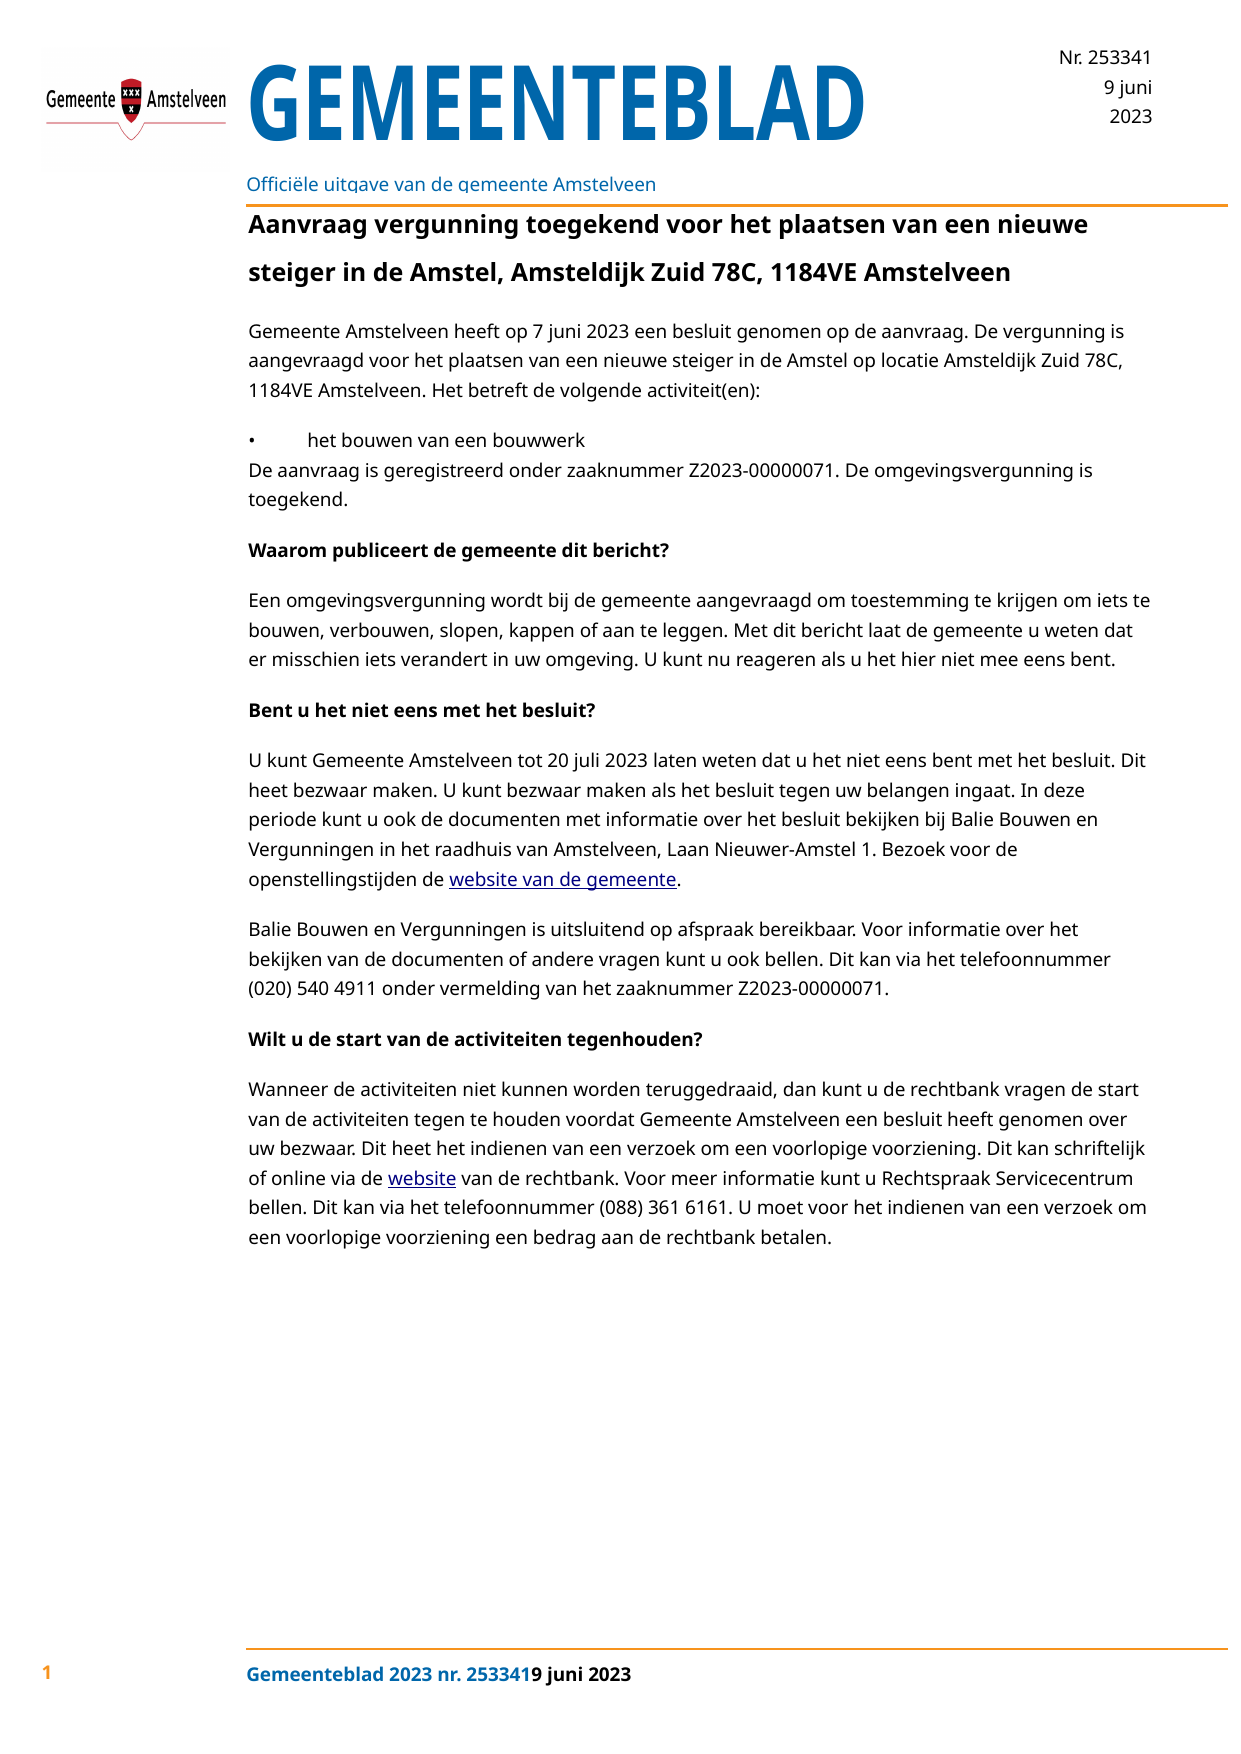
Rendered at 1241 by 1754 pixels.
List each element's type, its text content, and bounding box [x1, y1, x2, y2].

text Wanneer de activiteiten niet kunnen worden teruggedraaid, dan kunt u de rechtbank vragen de start van de activiteiten tegen te houden voordat Gemeente Amstelveen een besluit heeft genomen over uw bezwaar. Dit heet het indienen van een verzoek om een voorlopige voorziening. Dit kan schriftelijk of online via de website van de rechtbank. Voor meer informatie kunt u Rechtspraak Servicecentrum bellen. Dit kan via het telefoonnummer (088) 361 6161. U moet voor het indienen van een verzoek om een voorlopige voorziening een bedrag aan de rechtbank betalen. [248, 1076, 1152, 1250]
text Wilt u de start van de activiteiten tegenhouden? [248, 1026, 1152, 1052]
text Gemeente Amstelveen heeft op 7 juni 2023 een besluit genomen op de aanvraag. De vergunning is aangevraagd voor het plaatsen van een nieuwe steiger in de Amstel op locatie Amsteldijk Zuid 78C, 1184VE Amstelveen. Het betreft de volgende activiteit(en): [248, 318, 1152, 403]
text U kunt Gemeente Amstelveen tot 20 juli 2023 laten weten dat u het niet eens bent met het besluit. Dit heet bezwaar maken. U kunt bezwaar maken als het besluit tegen uw belangen ingaat. In deze periode kunt u ook de documenten met informatie over het besluit bekijken bij Balie Bouwen en Vergunningen in het raadhuis van Amstelveen, Laan Nieuwer-Amstel 1. Bezoek voor de openstellingstijden de website van de gemeente. [248, 747, 1152, 892]
text Aanvraag vergunning toegekend voor het plaatsen van een nieuwe steiger in de Amstel, Amsteldijk Zuid 78C, 1184VE Amstelveen [248, 207, 1152, 288]
text Een omgevingsvergunning wordt bij de gemeente aangevraagd om toestemming te krijgen om iets te bouwen, verbouwen, slopen, kappen of aan te leggen. Met dit bericht laat de gemeente u weten dat er misschien iets verandert in uw omgeving. U kunt nu reageren als u het hier niet mee eens bent. [248, 587, 1152, 672]
text Bent u het niet eens met het besluit? [248, 697, 1152, 723]
picture [41, 47, 231, 172]
text Waarom publiceert de gemeente dit bericht? [248, 537, 1152, 563]
list het bouwen van een bouwwerk [248, 427, 1152, 453]
text Balie Bouwen en Vergunningen is uitsluitend op afspraak bereikbaar. Voor informatie over het bekijken van de documenten of andere vragen kunt u ook bellen. Dit kan via het telefoonnummer (020) 540 4911 onder vermelding van het zaaknummer Z2023-00000071. [248, 916, 1152, 1001]
text De aanvraag is geregistreerd onder zaaknummer Z2023-00000071. De omgevingsvergunning is toegekend. [248, 457, 1152, 512]
